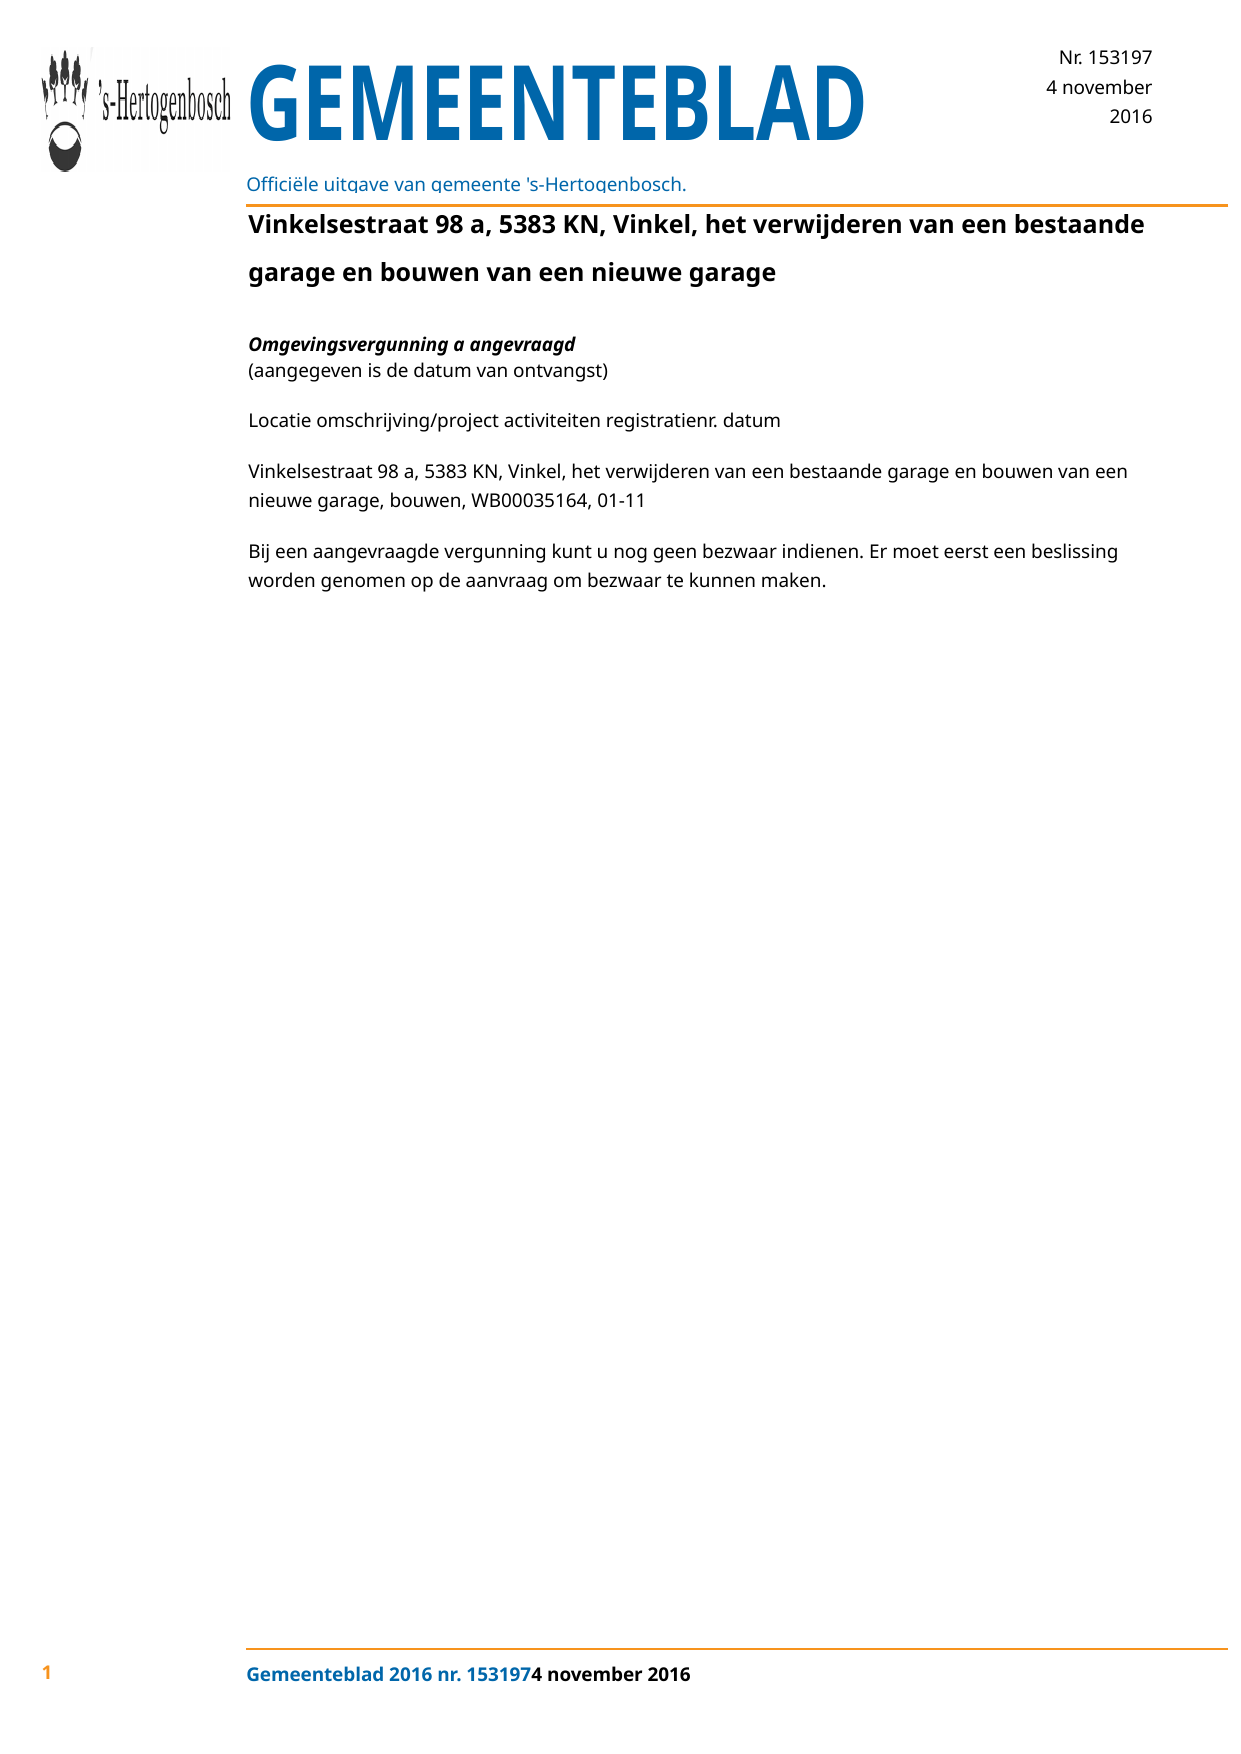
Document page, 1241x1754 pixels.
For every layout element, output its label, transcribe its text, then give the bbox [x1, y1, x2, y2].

text Vinkelsestraat 98 a, 5383 KN, Vinkel, het verwijderen van een bestaande garage en bouwen van een nieuwe garage [248, 207, 1152, 288]
text Locatie omschrijving/project activiteiten registratienr. datum [248, 408, 1152, 433]
text (aangegeven is de datum van ontvangst) [248, 357, 1152, 383]
picture [41, 47, 231, 172]
text Omgevingsvergunning a angevraagd [248, 331, 1152, 357]
text Vinkelsestraat 98 a, 5383 KN, Vinkel, het verwijderen van een bestaande garage en bouwen van een nieuwe garage, bouwen, WB00035164, 01-11 [248, 458, 1152, 513]
text Bij een aangevraagde vergunning kunt u nog geen bezwaar indienen. Er moet eerst een beslissing worden genomen op de aanvraag om bezwaar te kunnen maken. [248, 538, 1152, 593]
